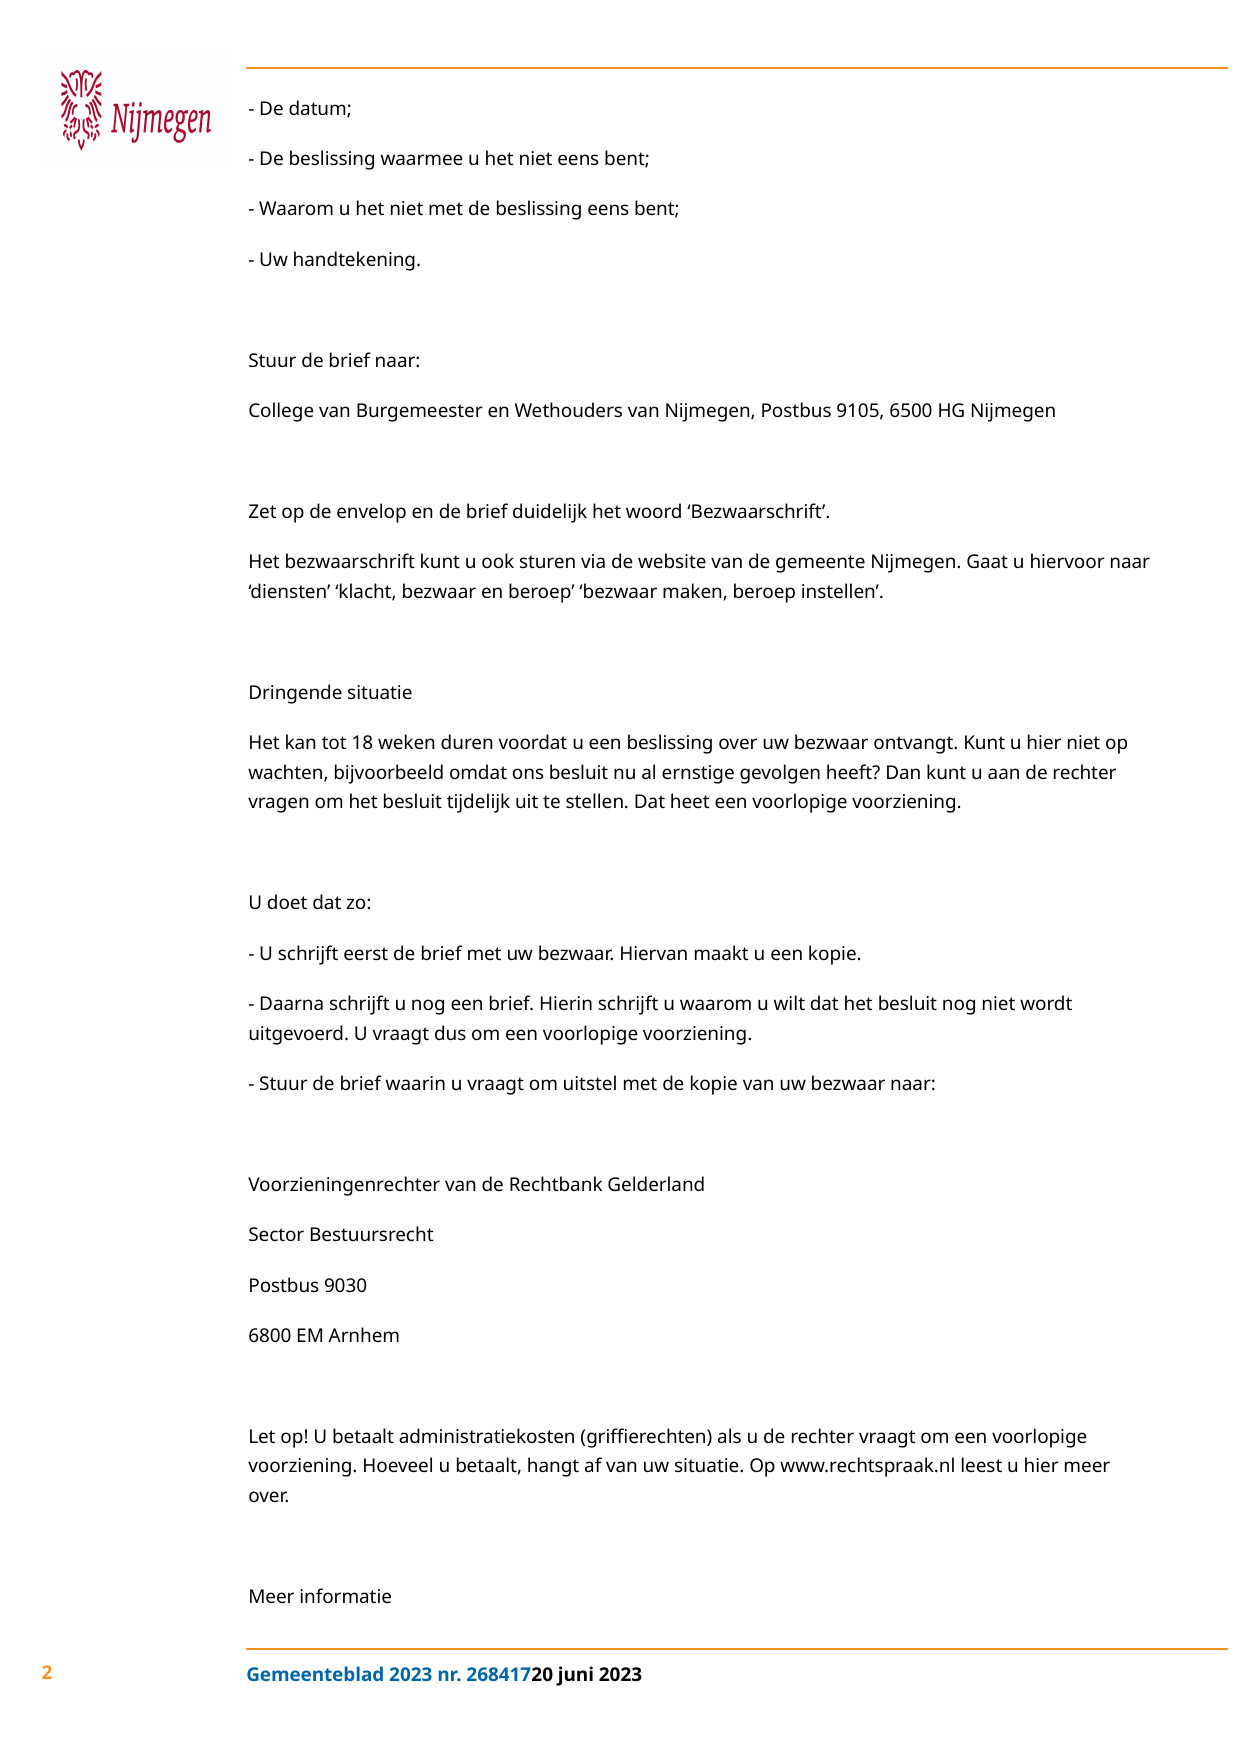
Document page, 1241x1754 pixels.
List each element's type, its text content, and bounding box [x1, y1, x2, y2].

text Postbus 9030 [248, 1272, 1152, 1298]
text - Waarom u het niet met de beslissing eens bent; [248, 196, 1152, 221]
text - Uw handtekening. [248, 246, 1152, 272]
text Het kan tot 18 weken duren voordat u een beslissing over uw bezwaar ontvangt. Kunt u hier niet op wachten, bijvoorbeeld omdat ons besluit nu al ernstige gevolgen heeft? Dan kunt u aan de rechter vragen om het besluit tijdelijk uit te stellen. Dat heet een voorlopige voorziening. [248, 729, 1152, 814]
text College van Burgemeester en Wethouders van Nijmegen, Postbus 9105, 6500 HG Nijmegen [248, 397, 1152, 423]
text Het bezwaarschrift kunt u ook sturen via de website van de gemeente Nijmegen. Gaat u hiervoor naar ‘diensten’ ‘klacht, bezwaar en beroep’ ‘bezwaar maken, beroep instellen’. [248, 548, 1152, 604]
text Dringende situatie [248, 679, 1152, 705]
text - Stuur de brief waarin u vraagt om uitstel met de kopie van uw bezwaar naar: [248, 1070, 1152, 1096]
text 6800 EM Arnhem [248, 1322, 1152, 1348]
text Stuur de brief naar: [248, 347, 1152, 373]
text - U schrijft eerst de brief met uw bezwaar. Hiervan maakt u een kopie. [248, 940, 1152, 966]
text Zet op de envelop en de brief duidelijk het woord ‘Bezwaarschrift’. [248, 498, 1152, 524]
text Meer informatie [248, 1583, 1152, 1609]
text Let op! U betaalt administratiekosten (griffierechten) als u de rechter vraagt om een voorlopige voorziening. Hoeveel u betaalt, hangt af van uw situatie. Op www.rechtspraak.nl leest u hier meer over. [248, 1423, 1152, 1508]
text - Daarna schrijft u nog een brief. Hierin schrijft u waarom u wilt dat het besluit nog niet wordt uitgevoerd. U vraagt dus om een voorlopige voorziening. [248, 990, 1152, 1046]
text Voorzieningenrechter van de Rechtbank Gelderland [248, 1171, 1152, 1197]
text U doet dat zo: [248, 889, 1152, 915]
picture [41, 47, 231, 172]
text - De datum; [248, 95, 1152, 121]
text Sector Bestuursrecht [248, 1221, 1152, 1247]
text - De beslissing waarmee u het niet eens bent; [248, 145, 1152, 171]
